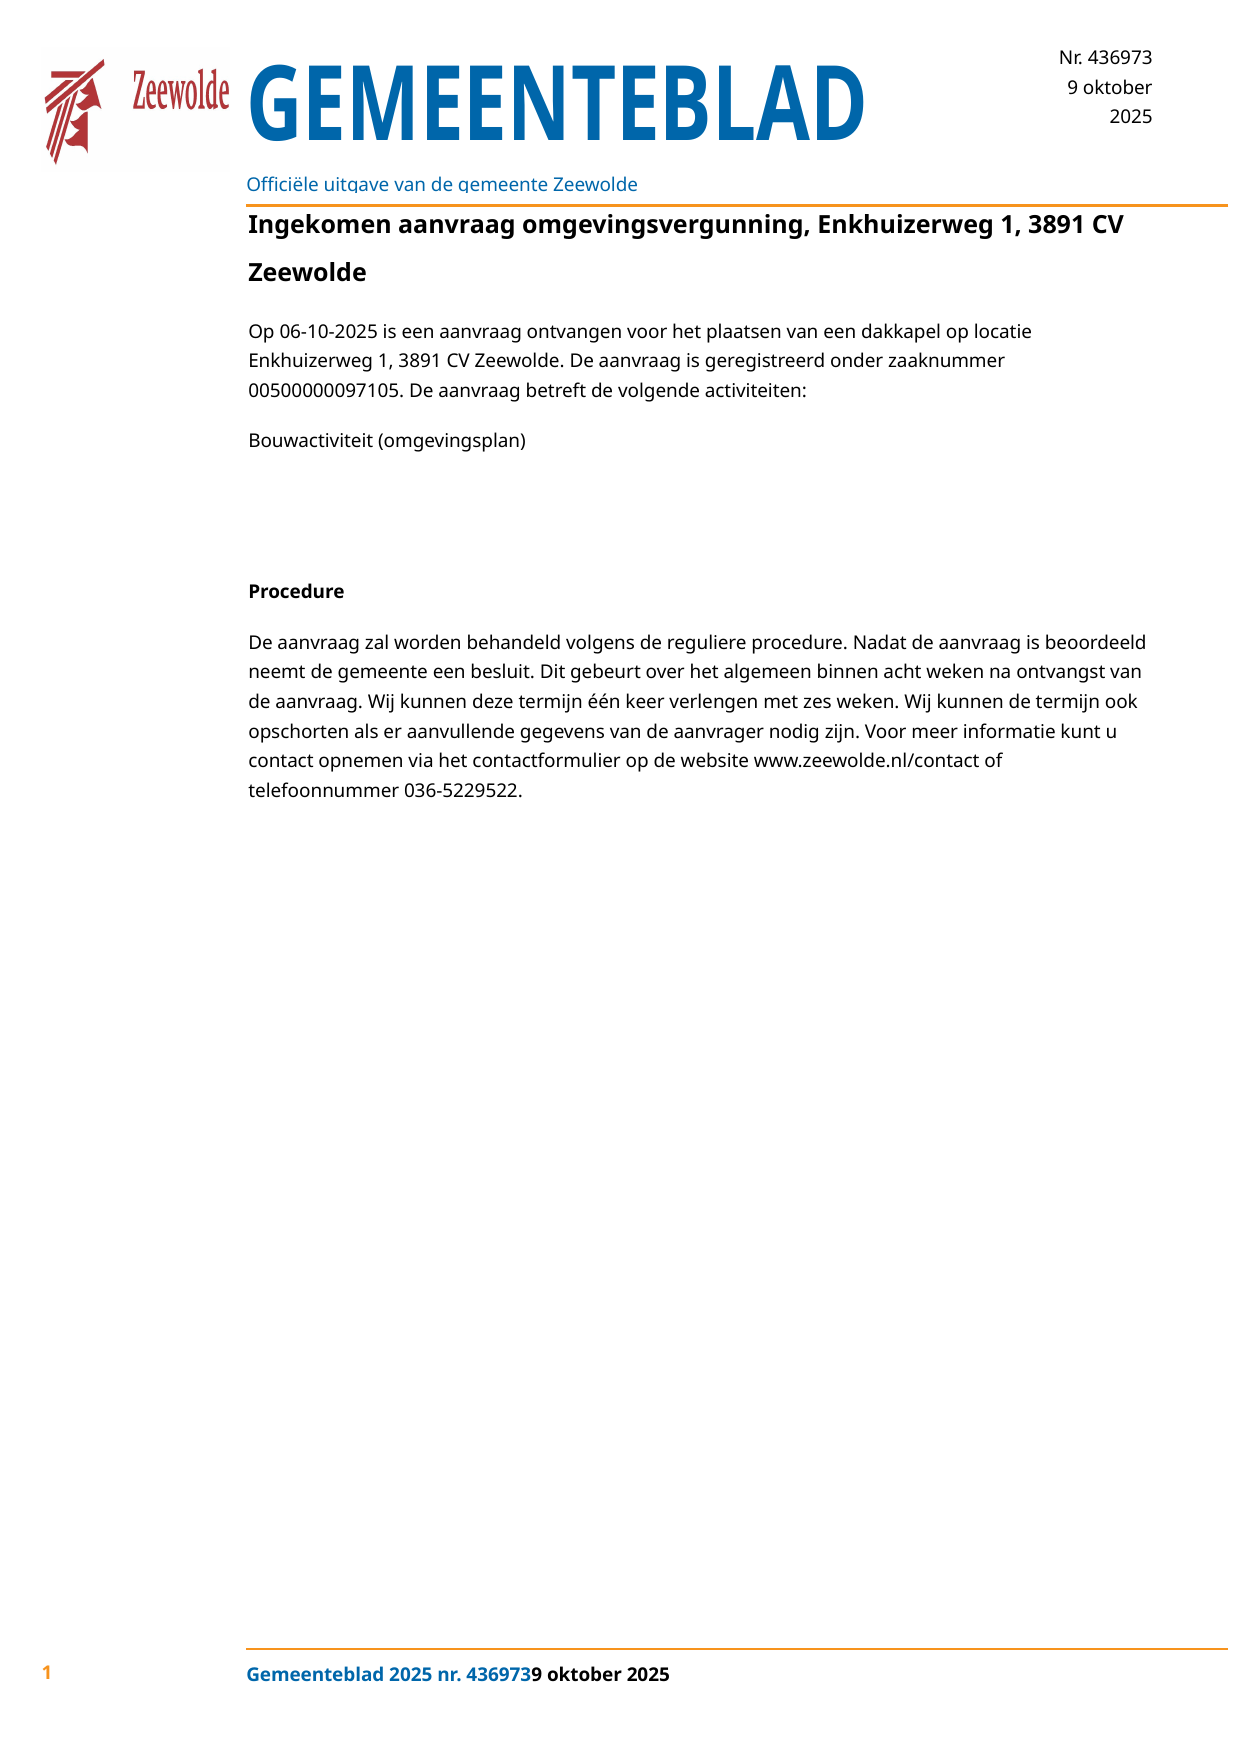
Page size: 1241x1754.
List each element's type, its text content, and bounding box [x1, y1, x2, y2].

text Bouwactiviteit (omgevingsplan) [248, 427, 1152, 453]
text Procedure [248, 579, 1152, 604]
picture [41, 47, 231, 172]
text De aanvraag zal worden behandeld volgens de reguliere procedure. Nadat de aanvraag is beoordeeld neemt de gemeente een besluit. Dit gebeurt over het algemeen binnen acht weken na ontvangst van de aanvraag. Wij kunnen deze termijn één keer verlengen met zes weken. Wij kunnen de termijn ook opschorten als er aanvullende gegevens van de aanvrager nodig zijn. Voor meer informatie kunt u contact opnemen via het contactformulier op de website www.zeewolde.nl/contact of telefoonnummer 036-5229522. [248, 629, 1152, 803]
text Op 06-10-2025 is een aanvraag ontvangen voor het plaatsen van een dakkapel op locatie Enkhuizerweg 1, 3891 CV Zeewolde. De aanvraag is geregistreerd onder zaaknummer 00500000097105. De aanvraag betreft de volgende activiteiten: [248, 318, 1152, 403]
text Ingekomen aanvraag omgevingsvergunning, Enkhuizerweg 1, 3891 CV Zeewolde [248, 207, 1152, 288]
